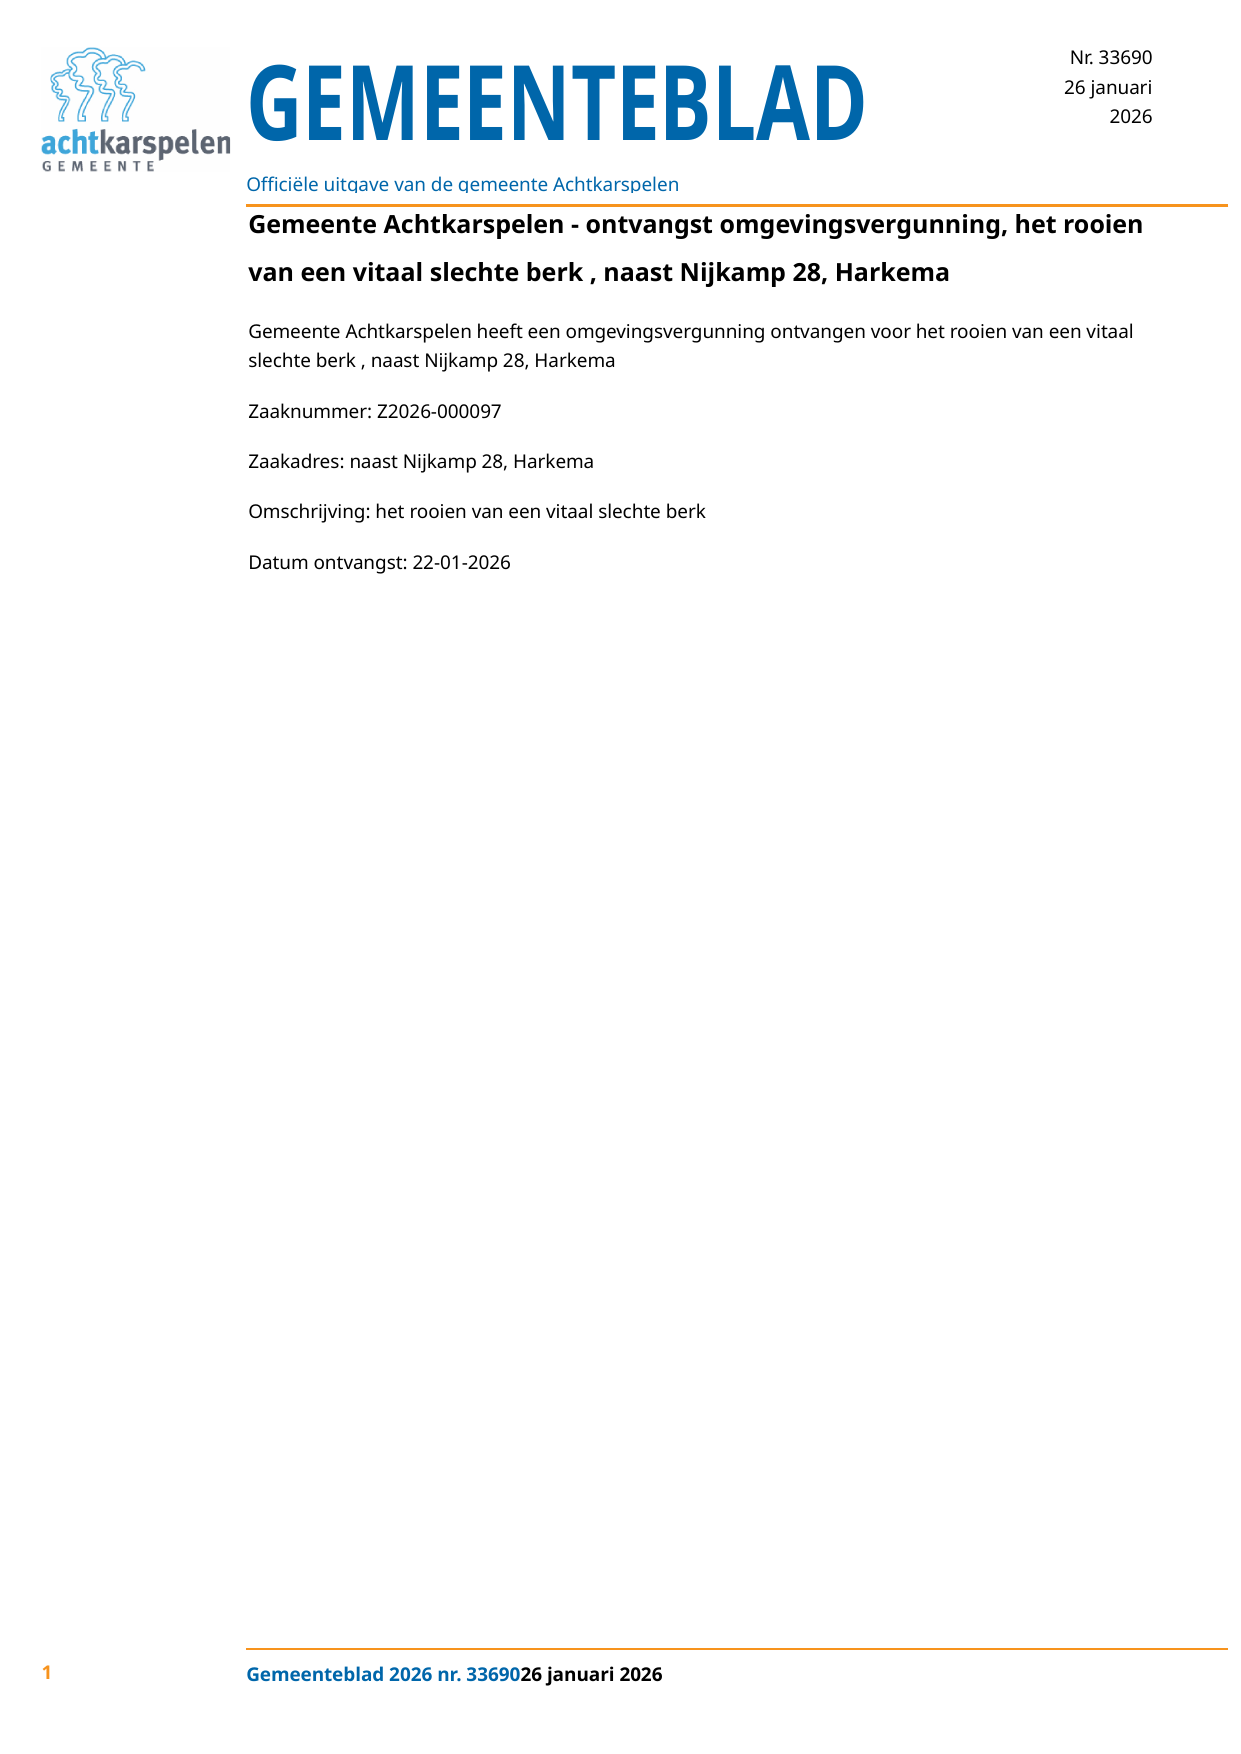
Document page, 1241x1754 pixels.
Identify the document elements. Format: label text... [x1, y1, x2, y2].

picture [41, 47, 231, 172]
text Zaaknummer: Z2026-000097 [248, 398, 1152, 424]
text Zaakadres: naast Nijkamp 28, Harkema [248, 448, 1152, 474]
text Datum ontvangst: 22-01-2026 [248, 549, 1152, 575]
text Omschrijving: het rooien van een vitaal slechte berk [248, 499, 1152, 524]
text Gemeente Achtkarspelen heeft een omgevingsvergunning ontvangen voor het rooien van een vitaal slechte berk , naast Nijkamp 28, Harkema [248, 318, 1152, 373]
text Gemeente Achtkarspelen - ontvangst omgevingsvergunning, het rooien van een vitaal slechte berk , naast Nijkamp 28, Harkema [248, 207, 1152, 288]
